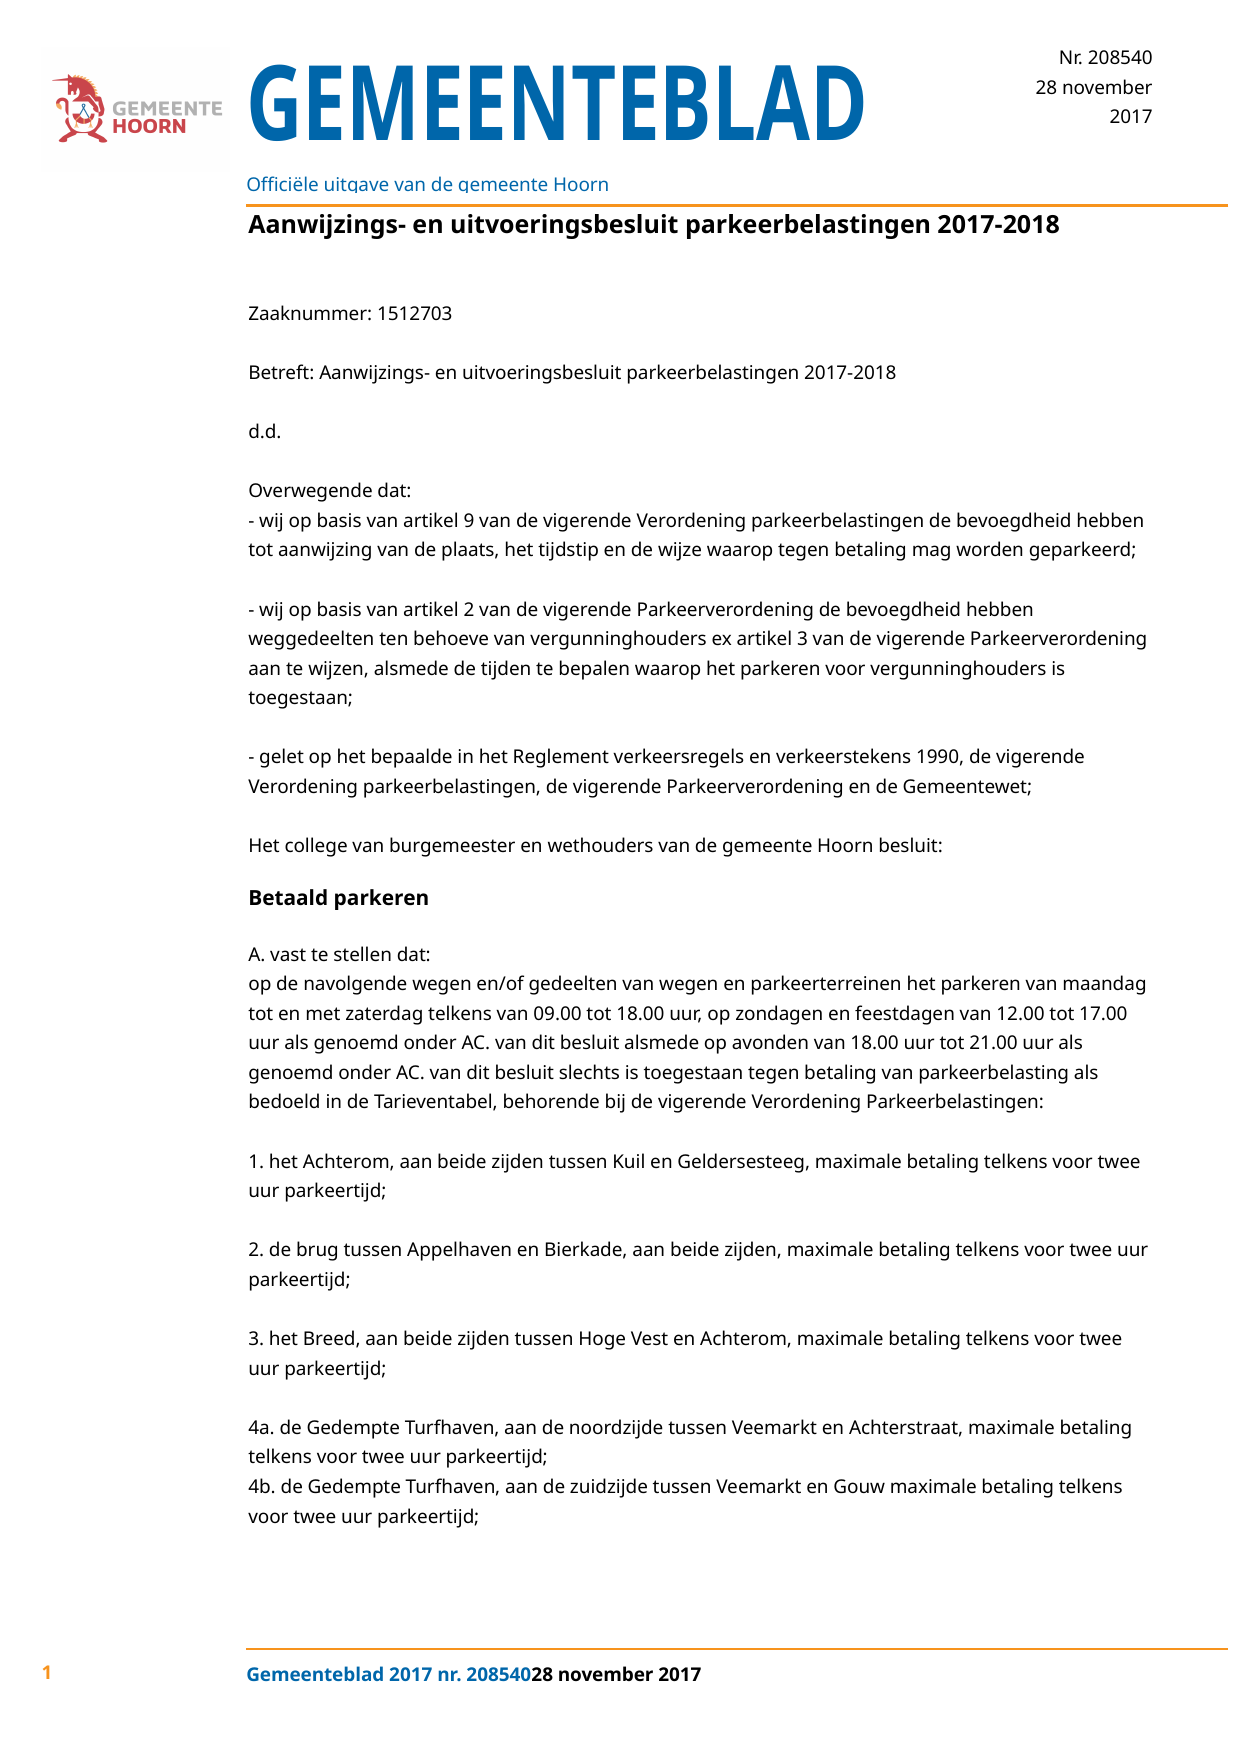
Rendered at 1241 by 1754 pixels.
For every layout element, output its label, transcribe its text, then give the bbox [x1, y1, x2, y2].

text - wij op basis van artikel 9 van de vigerende Verordening parkeerbelastingen de bevoegdheid hebben tot aanwijzing van de plaats, het tijdstip en de wijze waarop tegen betaling mag worden geparkeerd; [248, 507, 1152, 562]
text op de navolgende wegen en/of gedeelten van wegen en parkeerterreinen het parkeren van maandag tot en met zaterdag telkens van 09.00 tot 18.00 uur, op zondagen en feestdagen van 12.00 tot 17.00 uur als genoemd onder AC. van dit besluit alsmede op avonden van 18.00 uur tot 21.00 uur als genoemd onder AC. van dit besluit slechts is toegestaan tegen betaling van parkeerbelasting als bedoeld in de Tarieventabel, behorende bij de vigerende Verordening Parkeerbelastingen: [248, 970, 1152, 1114]
text Het college van burgemeester en wethouders van de gemeente Hoorn besluit: [248, 832, 1152, 858]
text d.d. [248, 418, 1152, 444]
text - wij op basis van artikel 2 van de vigerende Parkeerverordening de bevoegdheid hebben weggedeelten ten behoeve van vergunninghouders ex artikel 3 van de vigerende Parkeerverordening aan te wijzen, alsmede de tijden te bepalen waarop het parkeren voor vergunninghouders is toegestaan; [248, 596, 1152, 710]
text Zaaknummer: 1512703 [248, 300, 1152, 326]
text Betaald parkeren [248, 883, 1152, 911]
text 2. de brug tussen Appelhaven en Bierkade, aan beide zijden, maximale betaling telkens voor twee uur parkeertijd; [248, 1237, 1152, 1292]
text - gelet op het bepaalde in het Reglement verkeersregels en verkeerstekens 1990, de vigerende Verordening parkeerbelastingen, de vigerende Parkeerverordening en de Gemeentewet; [248, 744, 1152, 799]
text 1. het Achterom, aan beide zijden tussen Kuil en Geldersesteeg, maximale betaling telkens voor twee uur parkeertijd; [248, 1148, 1152, 1203]
text 4a. de Gedempte Turfhaven, aan de noordzijde tussen Veemarkt en Achterstraat, maximale betaling telkens voor twee uur parkeertijd; [248, 1414, 1152, 1469]
text Aanwijzings- en uitvoeringsbesluit parkeerbelastingen 2017-2018 [248, 207, 1152, 241]
text 4b. de Gedempte Turfhaven, aan de zuidzijde tussen Veemarkt en Gouw maximale betaling telkens voor twee uur parkeertijd; [248, 1473, 1152, 1529]
text Overwegende dat: [248, 477, 1152, 503]
text A. vast te stellen dat: [248, 941, 1152, 967]
text Betreft: Aanwijzings- en uitvoeringsbesluit parkeerbelastingen 2017-2018 [248, 359, 1152, 385]
picture [41, 47, 231, 172]
text 3. het Breed, aan beide zijden tussen Hoge Vest en Achterom, maximale betaling telkens voor twee uur parkeertijd; [248, 1325, 1152, 1381]
